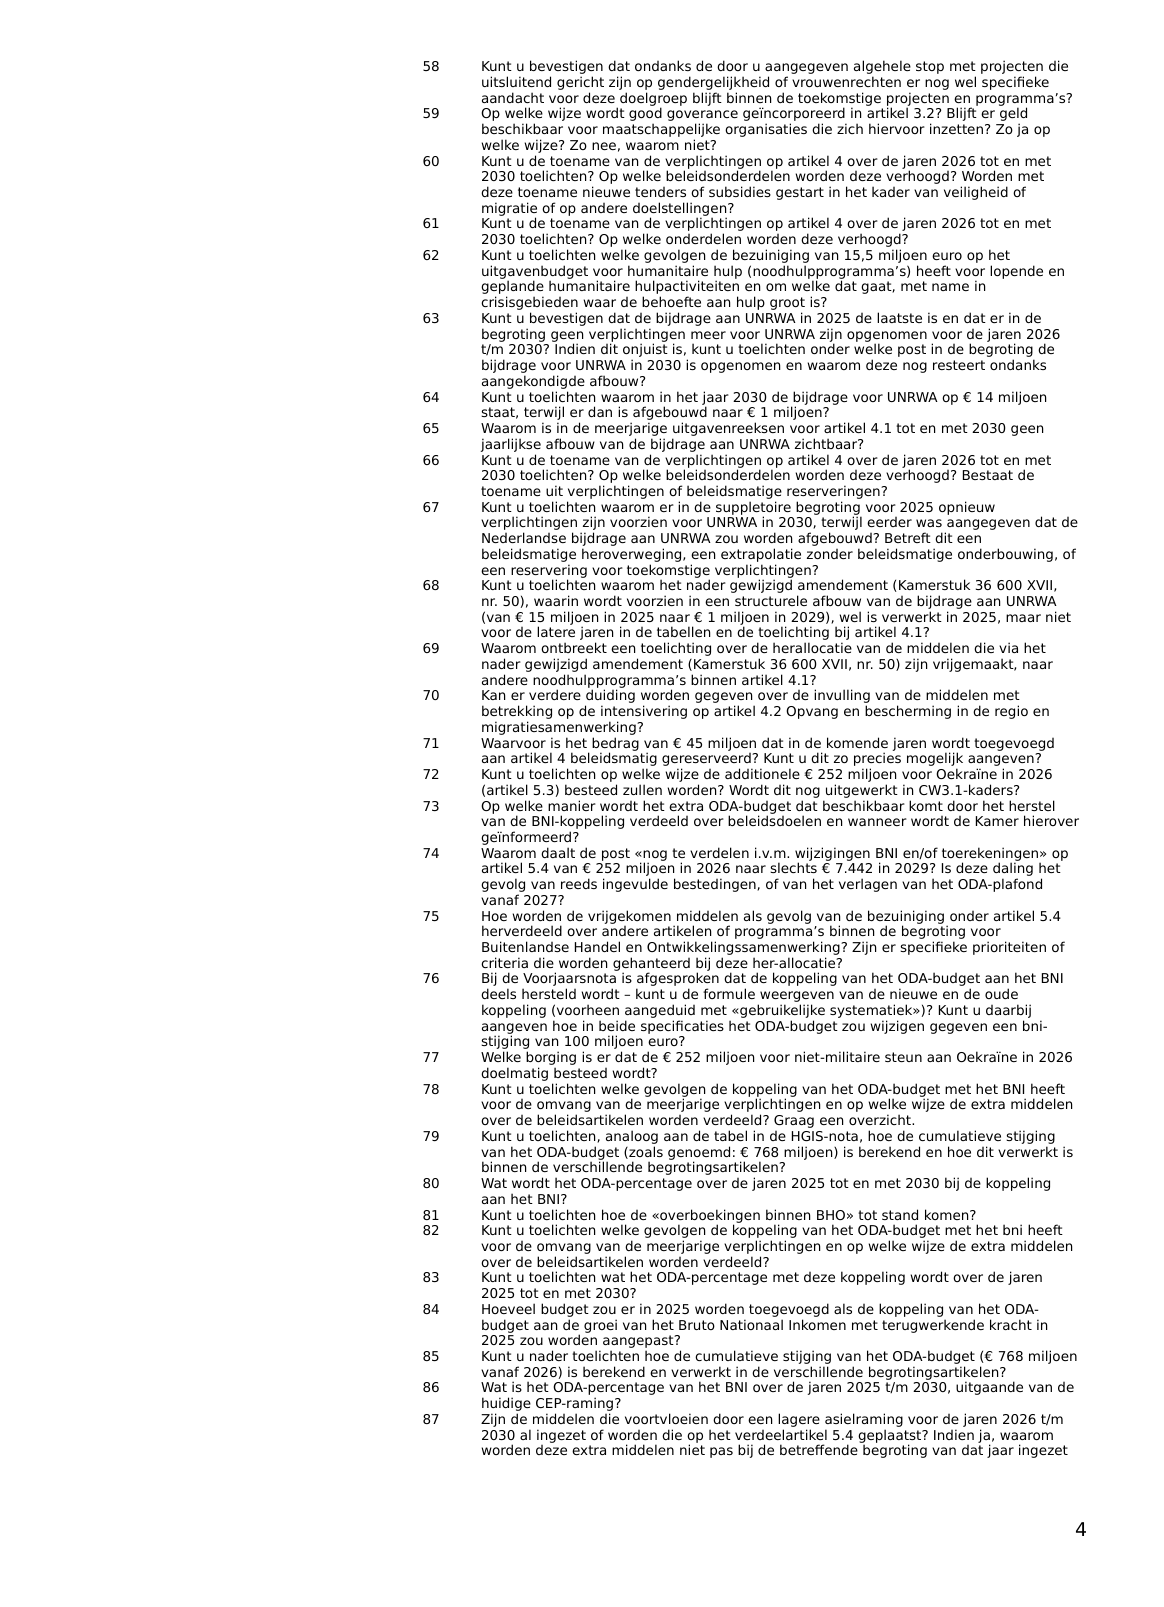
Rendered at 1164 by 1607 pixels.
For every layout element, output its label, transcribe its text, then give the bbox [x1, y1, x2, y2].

table_cell Waarom ontbreekt een toelichting over de herallocatie van de middelen die via het nader gewijzigd amendement (Kamerstuk 36 600 XVII, nr. 50) zijn vrijgemaakt, naar andere noodhulpprogramma’s binnen artikel 4.1? [475, 641, 1087, 688]
table_cell Kunt u de toename van de verplichtingen op artikel 4 over de jaren 2026 tot en met 2030 toelichten? Op welke beleidsonderdelen worden deze verhoogd? Worden met deze toename nieuwe tenders of subsidies gestart in het kader van veiligheid of migratie of op andere doelstellingen? [475, 154, 1087, 216]
table_cell Wat wordt het ODA-percentage over de jaren 2025 tot en met 2030 bij de koppeling aan het BNI? [475, 1176, 1087, 1207]
table_cell Kunt u toelichten hoe de «overboekingen binnen BHO» tot stand komen? [475, 1207, 1087, 1223]
table_cell Hoeveel budget zou er in 2025 worden toegevoegd als de koppeling van het ODA-budget aan de groei van het Bruto Nationaal Inkomen met terugwerkende kracht in 2025 zou worden aangepast? [475, 1302, 1087, 1349]
table_cell Kunt u bevestigen dat ondanks de door u aangegeven algehele stop met projecten die uitsluitend gericht zijn op gendergelijkheid of vrouwenrechten er nog wel specifieke aandacht voor deze doelgroep blijft binnen de toekomstige projecten en programma’s? [475, 59, 1087, 106]
table_cell 83 [422, 1270, 475, 1302]
table_cell Kunt u toelichten waarom het nader gewijzigd amendement (Kamerstuk 36 600 XVII, nr. 50), waarin wordt voorzien in een structurele afbouw van de bijdrage aan UNRWA (van € 15 miljoen in 2025 naar € 1 miljoen in 2029), wel is verwerkt in 2025, maar niet voor de latere jaren in de tabellen en de toelichting bij artikel 4.1? [475, 578, 1087, 641]
table_cell 72 [422, 767, 475, 798]
table_cell 84 [422, 1302, 475, 1349]
table_cell Kunt u toelichten op welke wijze de additionele € 252 miljoen voor Oekraïne in 2026 (artikel 5.3) besteed zullen worden? Wordt dit nog uitgewerkt in CW3.1-kaders? [475, 767, 1087, 798]
table_cell 61 [422, 216, 475, 248]
table_cell Kunt u toelichten waarom in het jaar 2030 de bijdrage voor UNRWA op € 14 miljoen staat, terwijl er dan is afgebouwd naar € 1 miljoen? [475, 389, 1087, 421]
table_cell Kunt u toelichten welke gevolgen de koppeling van het ODA-budget met het BNI heeft voor de omvang van de meerjarige verplichtingen en op welke wijze de extra middelen over de beleidsartikelen worden verdeeld? Graag een overzicht. [475, 1081, 1087, 1129]
table_cell Kunt u toelichten waarom er in de suppletoire begroting voor 2025 opnieuw verplichtingen zijn voorzien voor UNRWA in 2030, terwijl eerder was aangegeven dat de Nederlandse bijdrage aan UNRWA zou worden afgebouwd? Betreft dit een beleidsmatige heroverweging, een extrapolatie zonder beleidsmatige onderbouwing, of een reservering voor toekomstige verplichtingen? [475, 500, 1087, 578]
table_cell 82 [422, 1223, 475, 1270]
table_cell Op welke manier wordt het extra ODA-budget dat beschikbaar komt door het herstel van de BNI-koppeling verdeeld over beleidsdoelen en wanneer wordt de Kamer hierover geïnformeerd? [475, 798, 1087, 846]
table_cell Op welke wijze wordt good goverance geïncorporeerd in artikel 3.2? Blijft er geld beschikbaar voor maatschappelijke organisaties die zich hiervoor inzetten? Zo ja op welke wijze? Zo nee, waarom niet? [475, 106, 1087, 153]
table_cell 68 [422, 578, 475, 641]
table_cell Kunt u de toename van de verplichtingen op artikel 4 over de jaren 2026 tot en met 2030 toelichten? Op welke beleidsonderdelen worden deze verhoogd? Bestaat de toename uit verplichtingen of beleidsmatige reserveringen? [475, 452, 1087, 499]
table_cell Hoe worden de vrijgekomen middelen als gevolg van de bezuiniging onder artikel 5.4 herverdeeld over andere artikelen of programma’s binnen de begroting voor Buitenlandse Handel en Ontwikkelingssamenwerking? Zijn er specifieke prioriteiten of criteria die worden gehanteerd bij deze her-allocatie? [475, 909, 1087, 971]
table_cell 71 [422, 735, 475, 767]
table_cell 81 [422, 1207, 475, 1223]
table_cell 78 [422, 1081, 475, 1129]
table_cell Waarom is in de meerjarige uitgavenreeksen voor artikel 4.1 tot en met 2030 geen jaarlijkse afbouw van de bijdrage aan UNRWA zichtbaar? [475, 421, 1087, 452]
table_cell Zijn de middelen die voortvloeien door een lagere asielraming voor de jaren 2026 t/m 2030 al ingezet of worden die op het verdeelartikel 5.4 geplaatst? Indien ja, waarom worden deze extra middelen niet pas bij de betreffende begroting van dat jaar ingezet [475, 1412, 1087, 1459]
table_cell 73 [422, 798, 475, 846]
table_cell 63 [422, 311, 475, 389]
table_cell 77 [422, 1050, 475, 1081]
table_cell Kunt u toelichten welke gevolgen de koppeling van het ODA-budget met het bni heeft voor de omvang van de meerjarige verplichtingen en op welke wijze de extra middelen over de beleidsartikelen worden verdeeld? [475, 1223, 1087, 1270]
table_cell Waarom daalt de post «nog te verdelen i.v.m. wijzigingen BNI en/of toerekeningen» op artikel 5.4 van € 252 miljoen in 2026 naar slechts € 7.442 in 2029? Is deze daling het gevolg van reeds ingevulde bestedingen, of van het verlagen van het ODA-plafond vanaf 2027? [475, 846, 1087, 908]
table_cell 74 [422, 846, 475, 908]
table_cell Kunt u toelichten wat het ODA-percentage met deze koppeling wordt over de jaren 2025 tot en met 2030? [475, 1270, 1087, 1302]
table_cell 85 [422, 1349, 475, 1380]
table_cell 58 [422, 59, 475, 106]
table_cell 80 [422, 1176, 475, 1207]
table_cell Kunt u bevestigen dat de bijdrage aan UNRWA in 2025 de laatste is en dat er in de begroting geen verplichtingen meer voor UNRWA zijn opgenomen voor de jaren 2026 t/m 2030? Indien dit onjuist is, kunt u toelichten onder welke post in de begroting de bijdrage voor UNRWA in 2030 is opgenomen en waarom deze nog resteert ondanks aangekondigde afbouw? [475, 311, 1087, 389]
table_cell Kunt u de toename van de verplichtingen op artikel 4 over de jaren 2026 tot en met 2030 toelichten? Op welke onderdelen worden deze verhoogd? [475, 216, 1087, 248]
table_cell Kunt u toelichten, analoog aan de tabel in de HGIS-nota, hoe de cumulatieve stijging van het ODA-budget (zoals genoemd: € 768 miljoen) is berekend en hoe dit verwerkt is binnen de verschillende begrotingsartikelen? [475, 1129, 1087, 1176]
table_cell 67 [422, 500, 475, 578]
table_cell 60 [422, 154, 475, 216]
table_cell 76 [422, 971, 475, 1050]
table_cell Waarvoor is het bedrag van € 45 miljoen dat in de komende jaren wordt toegevoegd aan artikel 4 beleidsmatig gereserveerd? Kunt u dit zo precies mogelijk aangeven? [475, 735, 1087, 767]
table_cell 70 [422, 688, 475, 735]
table_cell 62 [422, 248, 475, 311]
table_cell 86 [422, 1380, 475, 1412]
table_cell 65 [422, 421, 475, 452]
table_cell Kunt u toelichten welke gevolgen de bezuiniging van 15,5 miljoen euro op het uitgavenbudget voor humanitaire hulp (noodhulpprogramma’s) heeft voor lopende en geplande humanitaire hulpactiviteiten en om welke dat gaat, met name in crisisgebieden waar de behoefte aan hulp groot is? [475, 248, 1087, 311]
table_cell 59 [422, 106, 475, 153]
table_cell Kunt u nader toelichten hoe de cumulatieve stijging van het ODA-budget (€ 768 miljoen vanaf 2026) is berekend en verwerkt in de verschillende begrotingsartikelen? [475, 1349, 1087, 1380]
table_cell 64 [422, 389, 475, 421]
table_cell Bij de Voorjaarsnota is afgesproken dat de koppeling van het ODA-budget aan het BNI deels hersteld wordt – kunt u de formule weergeven van de nieuwe en de oude koppeling (voorheen aangeduid met «gebruikelijke systematiek»)? Kunt u daarbij aangeven hoe in beide specificaties het ODA-budget zou wijzigen gegeven een bni-stijging van 100 miljoen euro? [475, 971, 1087, 1050]
table_cell Kan er verdere duiding worden gegeven over de invulling van de middelen met betrekking op de intensivering op artikel 4.2 Opvang en bescherming in de regio en migratiesamenwerking? [475, 688, 1087, 735]
table_cell Welke borging is er dat de € 252 miljoen voor niet-militaire steun aan Oekraïne in 2026 doelmatig besteed wordt? [475, 1050, 1087, 1081]
table_cell Wat is het ODA-percentage van het BNI over de jaren 2025 t/m 2030, uitgaande van de huidige CEP-raming? [475, 1380, 1087, 1412]
table_cell 75 [422, 909, 475, 971]
table_cell 66 [422, 452, 475, 499]
table_cell 79 [422, 1129, 475, 1176]
table_cell 69 [422, 641, 475, 688]
table_cell 87 [422, 1412, 475, 1459]
